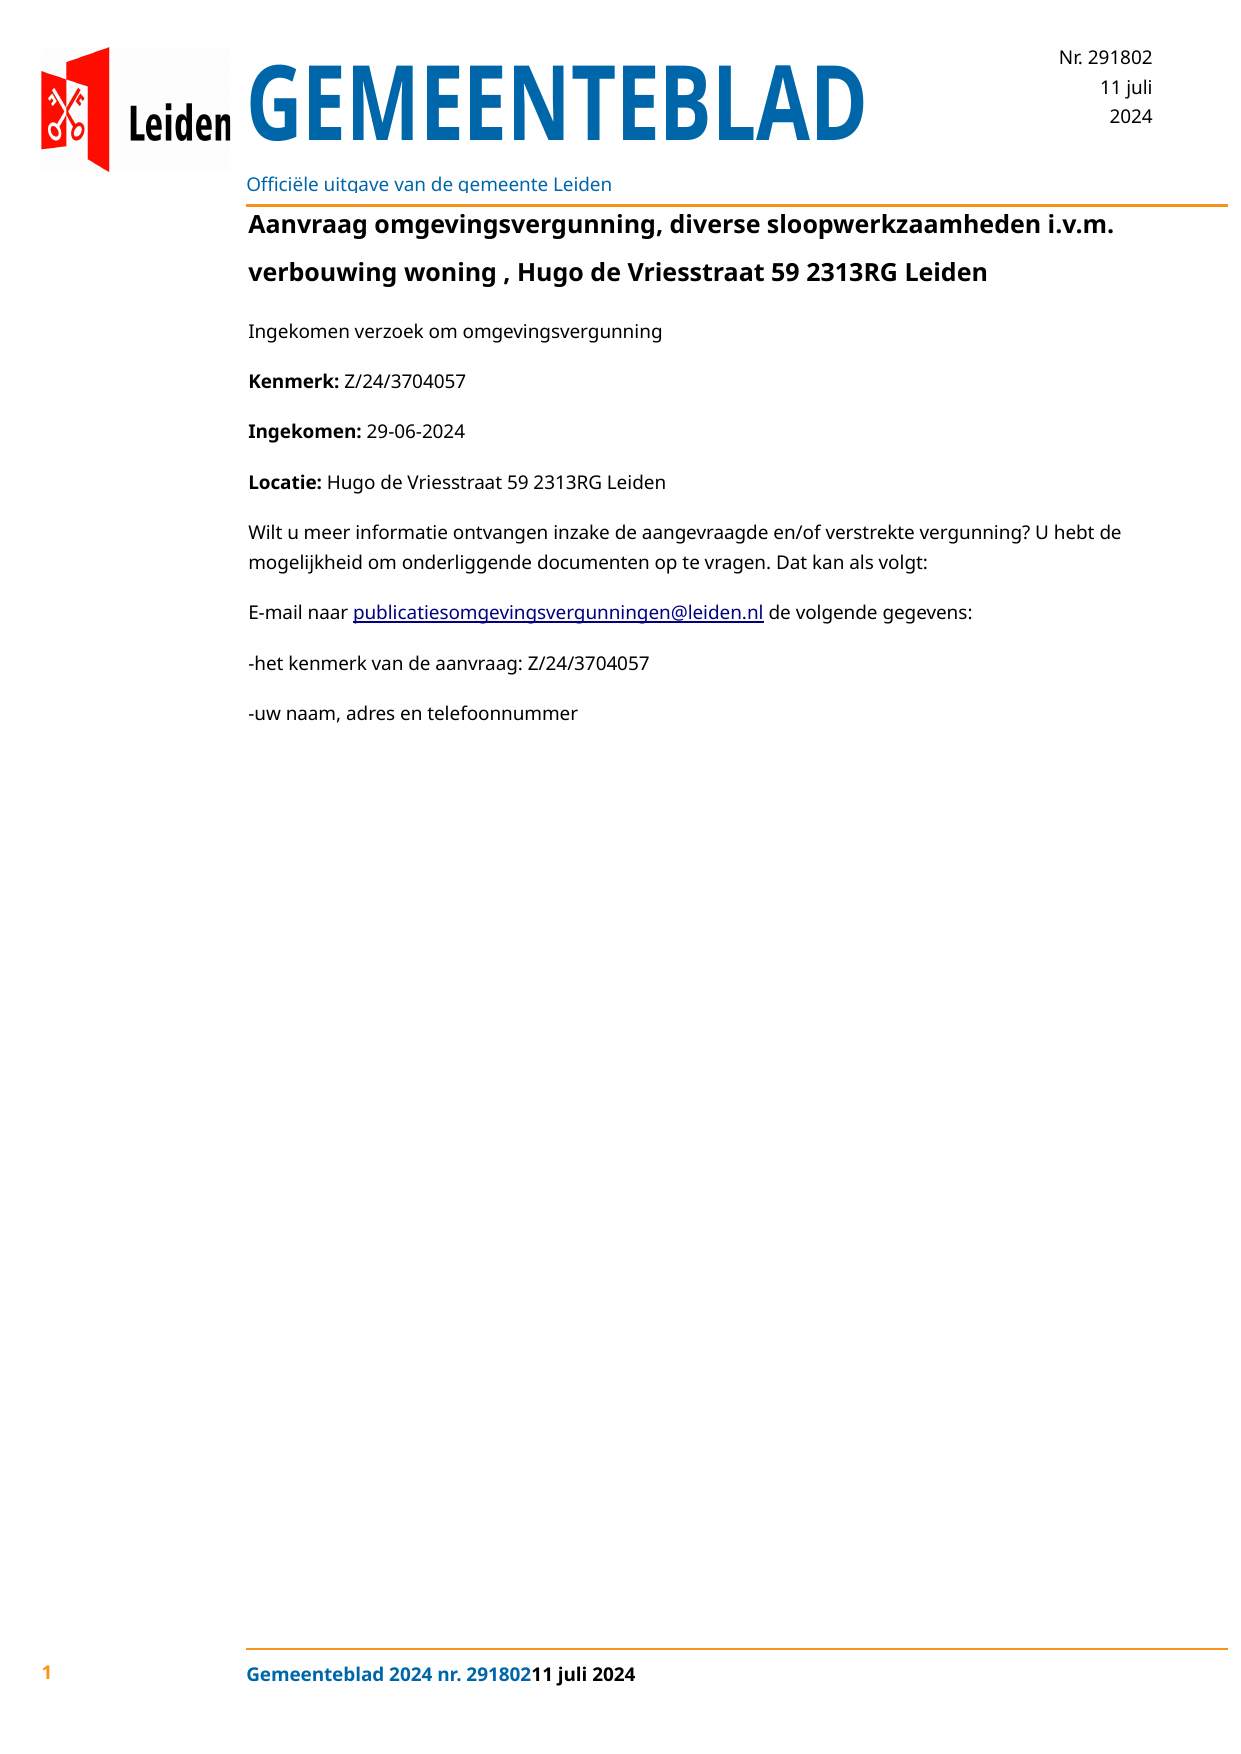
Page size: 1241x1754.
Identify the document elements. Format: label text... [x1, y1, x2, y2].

text -het kenmerk van de aanvraag: Z/24/3704057 [248, 650, 1152, 676]
text Locatie: Hugo de Vriesstraat 59 2313RG Leiden [248, 469, 1152, 495]
text Ingekomen verzoek om omgevingsvergunning [248, 318, 1152, 344]
text E-mail naar publicatiesomgevingsvergunningen@leiden.nl de volgende gegevens: [248, 599, 1152, 625]
text Kenmerk: Z/24/3704057 [248, 368, 1152, 394]
text Ingekomen: 29-06-2024 [248, 419, 1152, 444]
text -uw naam, adres en telefoonnummer [248, 700, 1152, 726]
text Aanvraag omgevingsvergunning, diverse sloopwerkzaamheden i.v.m. verbouwing woning , Hugo de Vriesstraat 59 2313RG Leiden [248, 207, 1152, 288]
picture [41, 47, 231, 172]
text Wilt u meer informatie ontvangen inzake de aangevraagde en/of verstrekte vergunning? U hebt de mogelijkheid om onderliggende documenten op te vragen. Dat kan als volgt: [248, 519, 1152, 575]
